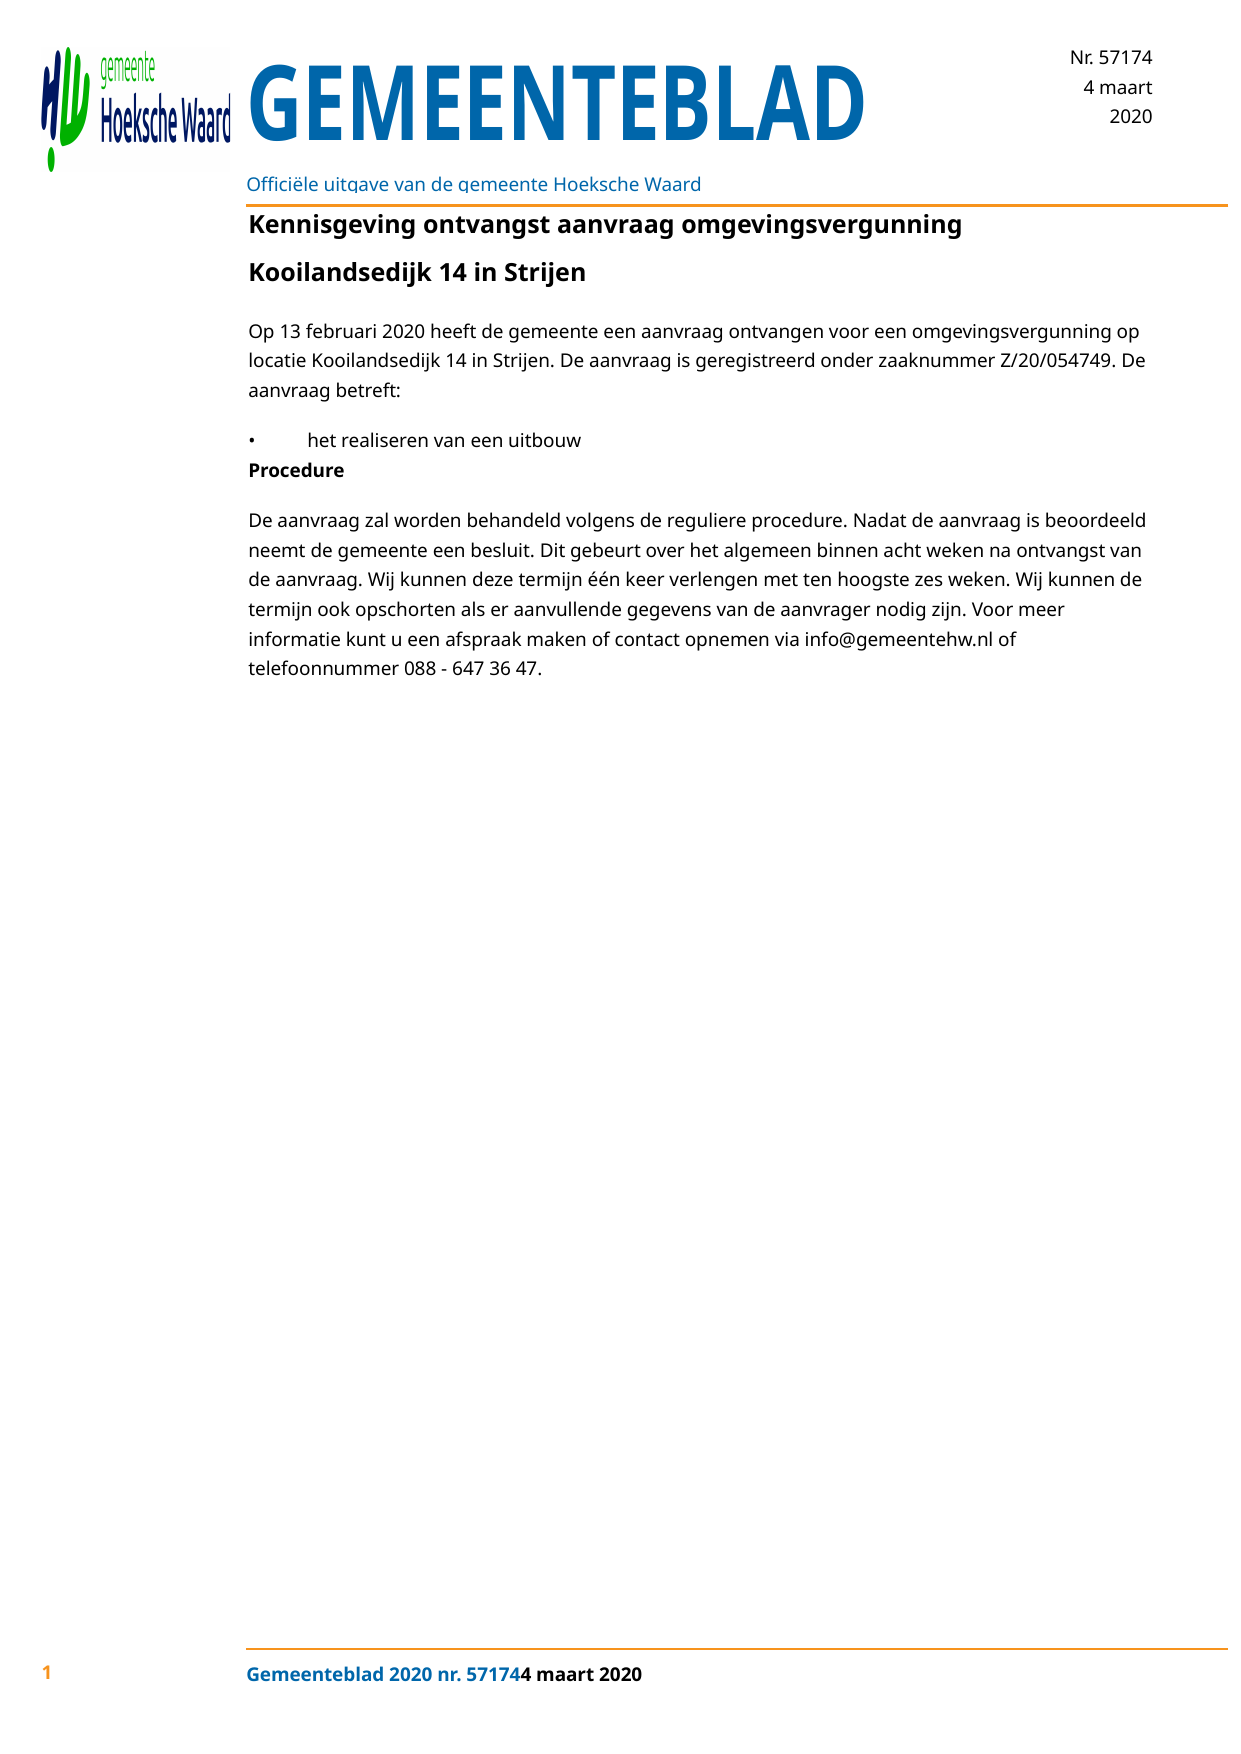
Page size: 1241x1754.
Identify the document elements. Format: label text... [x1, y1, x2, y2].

text De aanvraag zal worden behandeld volgens de reguliere procedure. Nadat de aanvraag is beoordeeld neemt de gemeente een besluit. Dit gebeurt over het algemeen binnen acht weken na ontvangst van de aanvraag. Wij kunnen deze termijn één keer verlengen met ten hoogste zes weken. Wij kunnen de termijn ook opschorten als er aanvullende gegevens van de aanvrager nodig zijn. Voor meer informatie kunt u een afspraak maken of contact opnemen via info@gemeentehw.nl of telefoonnummer 088 - 647 36 47. [248, 507, 1152, 681]
text Kennisgeving ontvangst aanvraag omgevingsvergunning Kooilandsedijk 14 in Strijen [248, 207, 1152, 288]
text Procedure [248, 457, 1152, 483]
list het realiseren van een uitbouw [248, 427, 1152, 453]
text Op 13 februari 2020 heeft de gemeente een aanvraag ontvangen voor een omgevingsvergunning op locatie Kooilandsedijk 14 in Strijen. De aanvraag is geregistreerd onder zaaknummer Z/20/054749. De aanvraag betreft: [248, 318, 1152, 403]
picture [41, 47, 231, 172]
